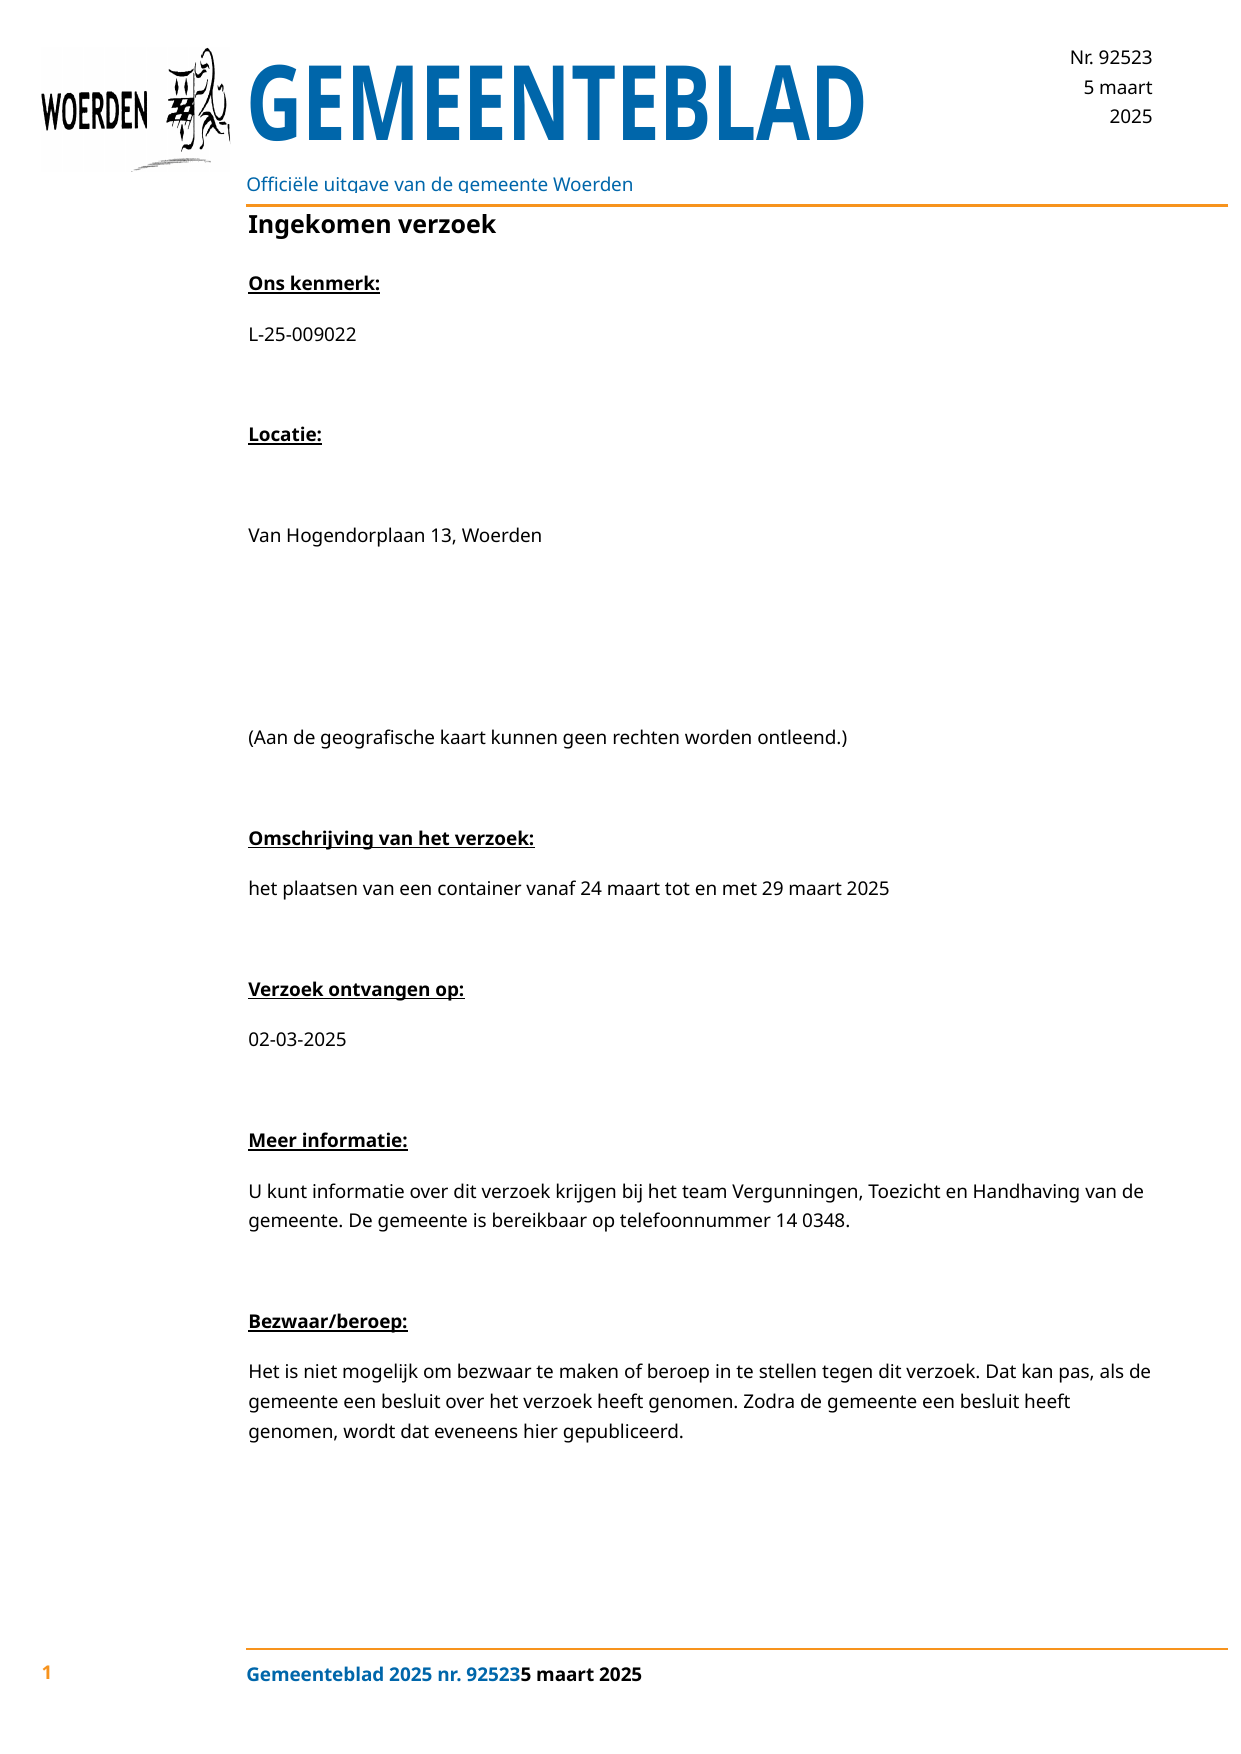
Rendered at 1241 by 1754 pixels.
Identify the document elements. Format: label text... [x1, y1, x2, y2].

text Van Hogendorplaan 13, Woerden [248, 522, 1152, 548]
text Het is niet mogelijk om bezwaar te maken of beroep in te stellen tegen dit verzoek. Dat kan pas, als de gemeente een besluit over het verzoek heeft genomen. Zodra de gemeente een besluit heeft genomen, wordt dat eveneens hier gepubliceerd. [248, 1359, 1152, 1443]
text U kunt informatie over dit verzoek krijgen bij het team Vergunningen, Toezicht en Handhaving van de gemeente. De gemeente is bereikbaar op telefoonnummer 14 0348. [248, 1178, 1152, 1233]
text Ons kenmerk: [248, 270, 1152, 296]
text het plaatsen van een container vanaf 24 maart tot en met 29 maart 2025 [248, 875, 1152, 901]
text (Aan de geografische kaart kunnen geen rechten worden ontleend.) [248, 724, 1152, 750]
text Meer informatie: [248, 1127, 1152, 1153]
text Omschrijving van het verzoek: [248, 825, 1152, 851]
picture [41, 47, 231, 172]
text Locatie: [248, 422, 1152, 447]
text 02-03-2025 [248, 1027, 1152, 1052]
text L-25-009022 [248, 321, 1152, 346]
text Ingekomen verzoek [248, 207, 1152, 241]
text Bezwaar/beroep: [248, 1308, 1152, 1334]
text Verzoek ontvangen op: [248, 976, 1152, 1002]
